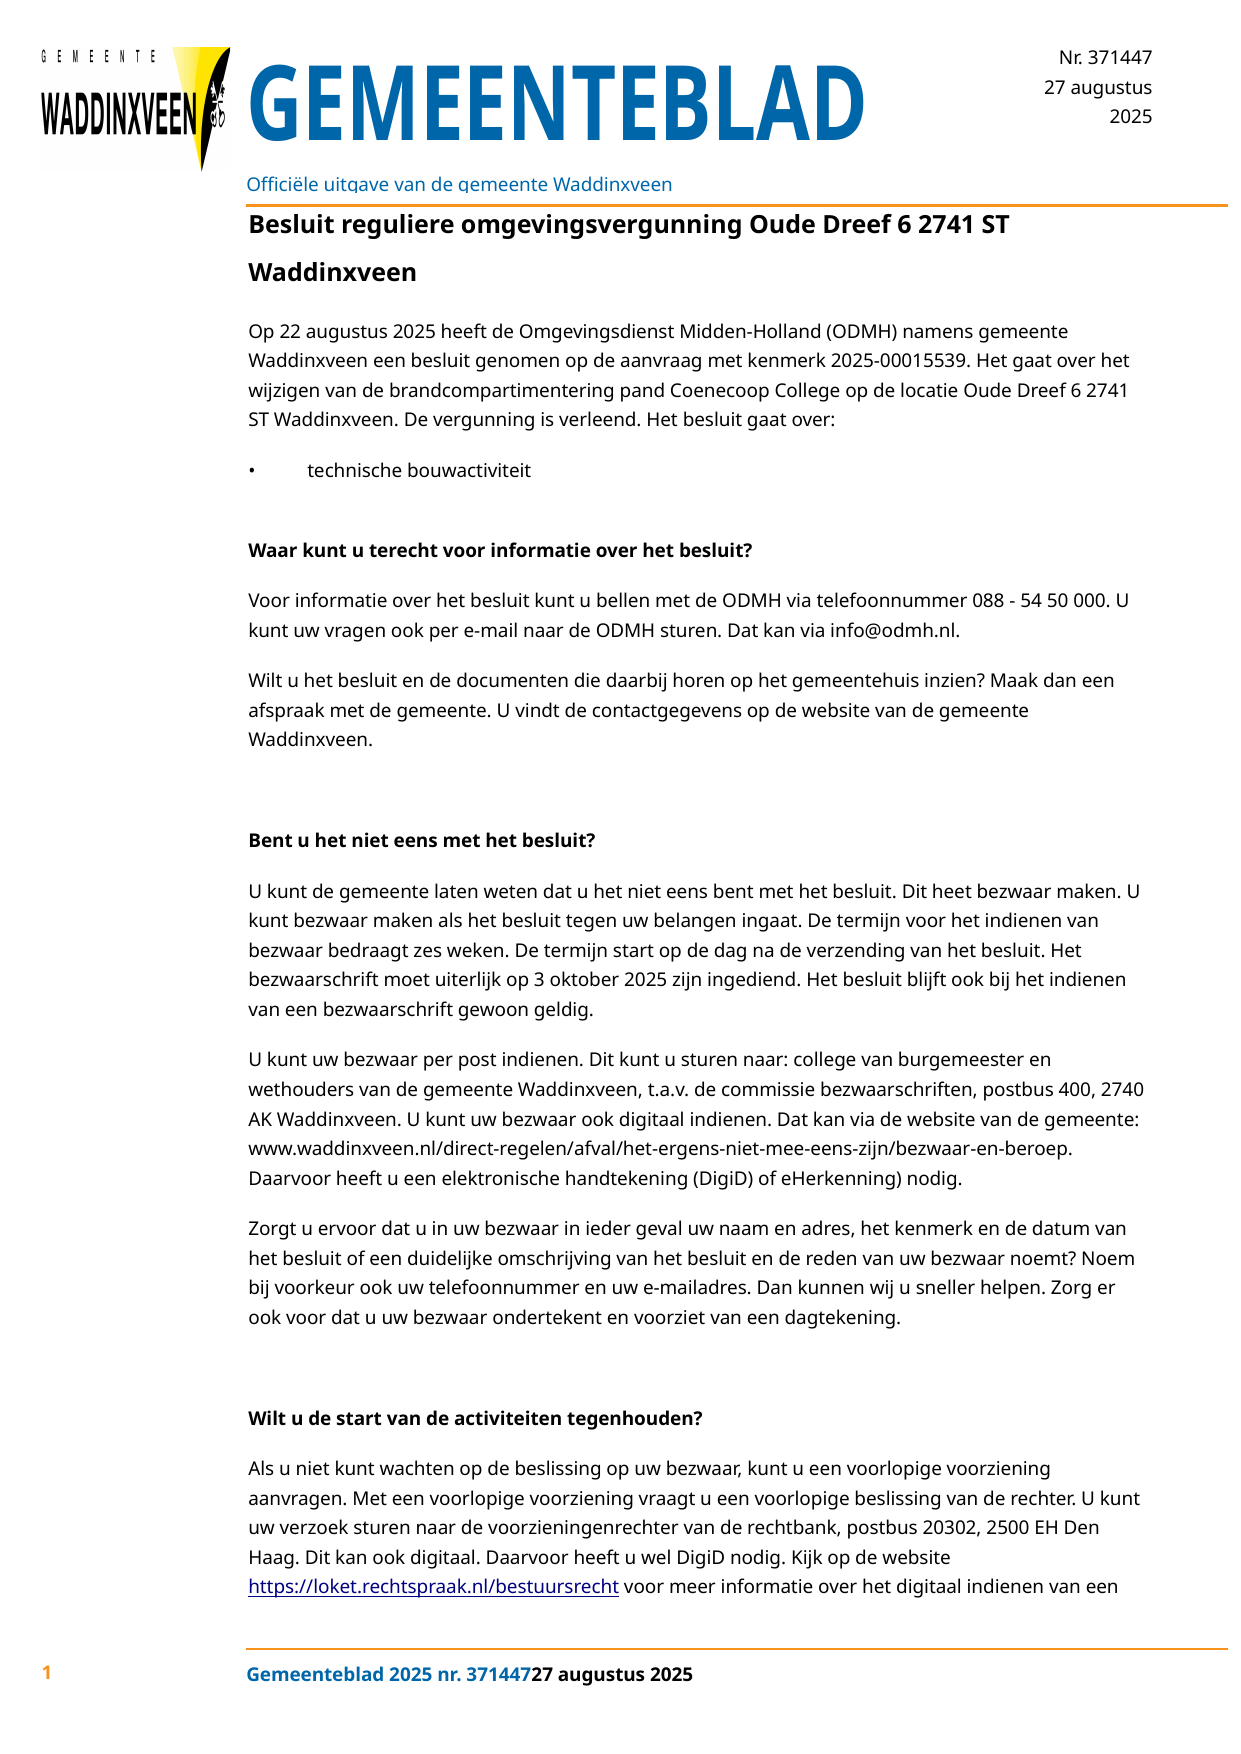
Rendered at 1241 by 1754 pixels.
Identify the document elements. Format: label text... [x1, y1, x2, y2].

text Zorgt u ervoor dat u in uw bezwaar in ieder geval uw naam en adres, het kenmerk en de datum van het besluit of een duidelijke omschrijving van het besluit en de reden van uw bezwaar noemt? Noem bij voorkeur ook uw telefoonnummer en uw e-mailadres. Dan kunnen wij u sneller helpen. Zorg er ook voor dat u uw bezwaar ondertekent en voorziet van een dagtekening. [248, 1215, 1152, 1330]
text Waar kunt u terecht voor informatie over het besluit? [248, 537, 1152, 563]
text Op 22 augustus 2025 heeft de Omgevingsdienst Midden-Holland (ODMH) namens gemeente Waddinxveen een besluit genomen op de aanvraag met kenmerk 2025-00015539. Het gaat over het wijzigen van de brandcompartimentering pand Coenecoop College op de locatie Oude Dreef 6 2741 ST Waddinxveen. De vergunning is verleend. Het besluit gaat over: [248, 318, 1152, 432]
text U kunt de gemeente laten weten dat u het niet eens bent met het besluit. Dit heet bezwaar maken. U kunt bezwaar maken als het besluit tegen uw belangen ingaat. De termijn voor het indienen van bezwaar bedraagt zes weken. De termijn start op de dag na de verzending van het besluit. Het bezwaarschrift moet uiterlijk op 3 oktober 2025 zijn ingediend. Het besluit blijft ook bij het indienen van een bezwaarschrift gewoon geldig. [248, 878, 1152, 1022]
picture [41, 47, 231, 172]
text Besluit reguliere omgevingsvergunning Oude Dreef 6 2741 ST Waddinxveen [248, 207, 1152, 288]
text Als u niet kunt wachten op de beslissing op uw bezwaar, kunt u een voorlopige voorziening aanvragen. Met een voorlopige voorziening vraagt u een voorlopige beslissing van de rechter. U kunt uw verzoek sturen naar de voorzieningenrechter van de rechtbank, postbus 20302, 2500 EH Den Haag. Dit kan ook digitaal. Daarvoor heeft u wel DigiD nodig. Kijk op de website https://loket.rechtspraak.nl/bestuursrecht voor meer informatie over het digitaal indienen van een [248, 1455, 1152, 1599]
text Wilt u de start van de activiteiten tegenhouden? [248, 1405, 1152, 1431]
text U kunt uw bezwaar per post indienen. Dit kunt u sturen naar: college van burgemeester en wethouders van de gemeente Waddinxveen, t.a.v. de commissie bezwaarschriften, postbus 400, 2740 AK Waddinxveen. U kunt uw bezwaar ook digitaal indienen. Dat kan via de website van de gemeente: www.waddinxveen.nl/direct-regelen/afval/het-ergens-niet-mee-eens-zijn/bezwaar-en-beroep. Daarvoor heeft u een elektronische handtekening (DigiD) of eHerkenning) nodig. [248, 1047, 1152, 1191]
text Voor informatie over het besluit kunt u bellen met de ODMH via telefoonnummer 088 - 54 50 000. U kunt uw vragen ook per e-mail naar de ODMH sturen. Dat kan via info@odmh.nl. [248, 587, 1152, 643]
text Bent u het niet eens met het besluit? [248, 827, 1152, 853]
text Wilt u het besluit en de documenten die daarbij horen op het gemeentehuis inzien? Maak dan een afspraak met de gemeente. U vindt de contactgegevens op de website van de gemeente Waddinxveen. [248, 667, 1152, 752]
list technische bouwactiviteit [248, 457, 1152, 483]
